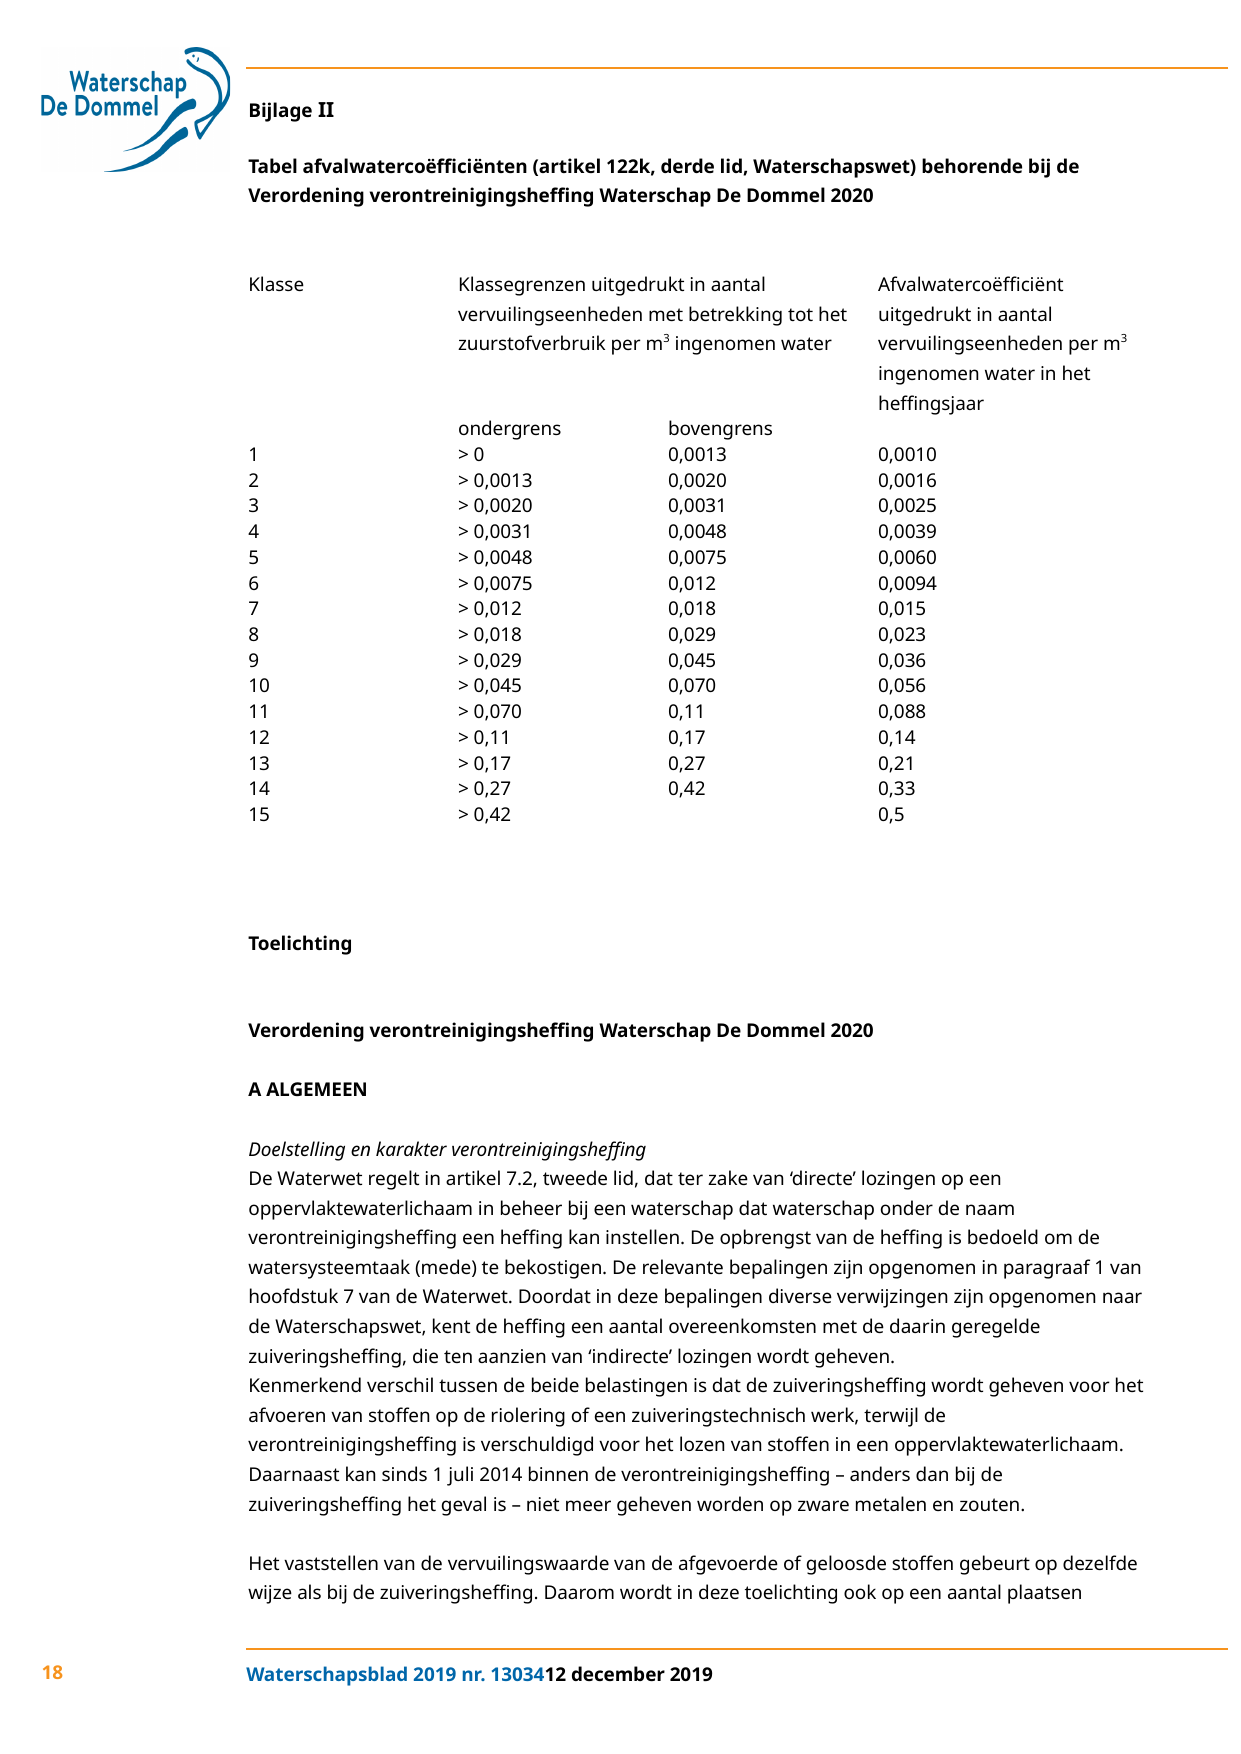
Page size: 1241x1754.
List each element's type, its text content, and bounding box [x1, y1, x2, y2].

text Doelstelling en karakter verontreinigingsheffing [248, 1136, 1152, 1162]
table_cell > 0,42 [458, 801, 668, 827]
table_cell 15 [248, 801, 458, 827]
text Het vaststellen van de vervuilingswaarde van de afgevoerde of geloosde stoffen gebeurt op dezelfde wijze als bij de zuiveringsheffing. Daarom wordt in deze toelichting ook op een aantal plaatsen [248, 1550, 1152, 1605]
table_cell > 0,27 [458, 776, 668, 801]
table_cell 14 [248, 776, 458, 801]
table_cell 9 [248, 647, 458, 673]
table_cell 0,045 [668, 647, 878, 673]
table_cell > 0,029 [458, 647, 668, 673]
table_cell > 0,0075 [458, 570, 668, 596]
text Tabel afvalwatercoëfficiënten (artikel 122k, derde lid, Waterschapswet) behorende bij de Verordening verontreinigingsheffing Waterschap De Dommel 2020 [248, 153, 1152, 208]
table_cell 1 [248, 441, 458, 467]
text Kenmerkend verschil tussen de beide belastingen is dat de zuiveringsheffing wordt geheven voor het afvoeren van stoffen op de riolering of een zuiveringstechnisch werk, terwijl de verontreinigingsheffing is verschuldigd voor het lozen van stoffen in een oppervlaktewaterlichaam. Daarnaast kan sinds 1 juli 2014 binnen de verontreinigingsheffing – anders dan bij de zuiveringsheffing het geval is – niet meer geheven worden op zware metalen en zouten. [248, 1372, 1152, 1517]
table_cell 0,0013 [668, 441, 878, 467]
table_cell 0,0025 [878, 493, 1152, 518]
table_cell 0,42 [668, 776, 878, 801]
table_cell 13 [248, 750, 458, 776]
table_cell [248, 415, 458, 441]
text Toelichting [248, 919, 1152, 959]
table_cell 0,056 [878, 673, 1152, 698]
picture [198, 118, 210, 131]
table_cell [668, 801, 878, 827]
table_cell 10 [248, 673, 458, 698]
table_header Afvalwatercoëfficiënt uitgedrukt in aantal vervuilingseenheden per m3 ingenomen water in het heffingsjaar [878, 271, 1152, 415]
table_cell bovengrens [668, 415, 878, 441]
table_cell 8 [248, 621, 458, 647]
table_cell 0,0010 [878, 441, 1152, 467]
table_cell 0,018 [668, 596, 878, 621]
table_cell > 0,012 [458, 596, 668, 621]
table_cell 0,088 [878, 699, 1152, 724]
table_cell ondergrens [458, 415, 668, 441]
table_cell 0,0094 [878, 570, 1152, 596]
table_cell 0,11 [668, 699, 878, 724]
table_cell 0,33 [878, 776, 1152, 801]
table_cell 0,070 [668, 673, 878, 698]
table_cell 3 [248, 493, 458, 518]
table_cell 5 [248, 544, 458, 570]
table_cell 7 [248, 596, 458, 621]
table_cell 0,0016 [878, 467, 1152, 493]
table_cell 0,17 [668, 724, 878, 750]
table_cell 0,0031 [668, 493, 878, 518]
table_cell 0,5 [878, 801, 1152, 827]
table_cell > 0,17 [458, 750, 668, 776]
table_cell > 0,0020 [458, 493, 668, 518]
table_cell 4 [248, 518, 458, 544]
picture [45, 99, 51, 111]
text A ALGEMEEN [248, 1077, 1152, 1102]
table_cell > 0 [458, 441, 668, 467]
table_cell 0,0020 [668, 467, 878, 493]
table_cell > 0,0013 [458, 467, 668, 493]
table_cell 6 [248, 570, 458, 596]
table_cell > 0,0031 [458, 518, 668, 544]
table_cell [878, 415, 1152, 441]
table_cell > 0,11 [458, 724, 668, 750]
table_cell > 0,018 [458, 621, 668, 647]
table_cell 0,0039 [878, 518, 1152, 544]
table_cell 0,012 [668, 570, 878, 596]
table_cell 0,0060 [878, 544, 1152, 570]
text De Waterwet regelt in artikel 7.2, tweede lid, dat ter zake van ‘directe’ lozingen op een oppervlaktewaterlichaam in beheer bij een waterschap dat waterschap onder de naam verontreinigingsheffing een heffing kan instellen. De opbrengst van de heffing is bedoeld om de watersysteemtaak (mede) te bekostigen. De relevante bepalingen zijn opgenomen in paragraaf 1 van hoofdstuk 7 van de Waterwet. Doordat in deze bepalingen diverse verwijzingen zijn opgenomen naar de Waterschapswet, kent de heffing een aantal overeenkomsten met de daarin geregelde zuiveringsheffing, die ten aanzien van ‘indirecte’ lozingen wordt geheven. [248, 1165, 1152, 1369]
table_cell 0,023 [878, 621, 1152, 647]
table_cell 0,036 [878, 647, 1152, 673]
table_cell 12 [248, 724, 458, 750]
table_cell 11 [248, 699, 458, 724]
table_cell 0,21 [878, 750, 1152, 776]
table_cell 0,0075 [668, 544, 878, 570]
picture [41, 47, 231, 172]
table_header Klassegrenzen uitgedrukt in aantal vervuilingseenheden met betrekking tot het zuurstofverbruik per m3 ingenomen water [458, 271, 878, 415]
table_cell 0,0048 [668, 518, 878, 544]
table_cell > 0,0048 [458, 544, 668, 570]
table_cell > 0,045 [458, 673, 668, 698]
table_cell 0,029 [668, 621, 878, 647]
table_cell 0,015 [878, 596, 1152, 621]
table_cell 0,14 [878, 724, 1152, 750]
table_cell 0,27 [668, 750, 878, 776]
table_cell > 0,070 [458, 699, 668, 724]
table_header Klasse [248, 271, 458, 415]
text Bijlage II [248, 95, 1152, 123]
picture [204, 47, 231, 76]
text Verordening verontreinigingsheffing Waterschap De Dommel 2020 [248, 1017, 1152, 1043]
table_cell 2 [248, 467, 458, 493]
